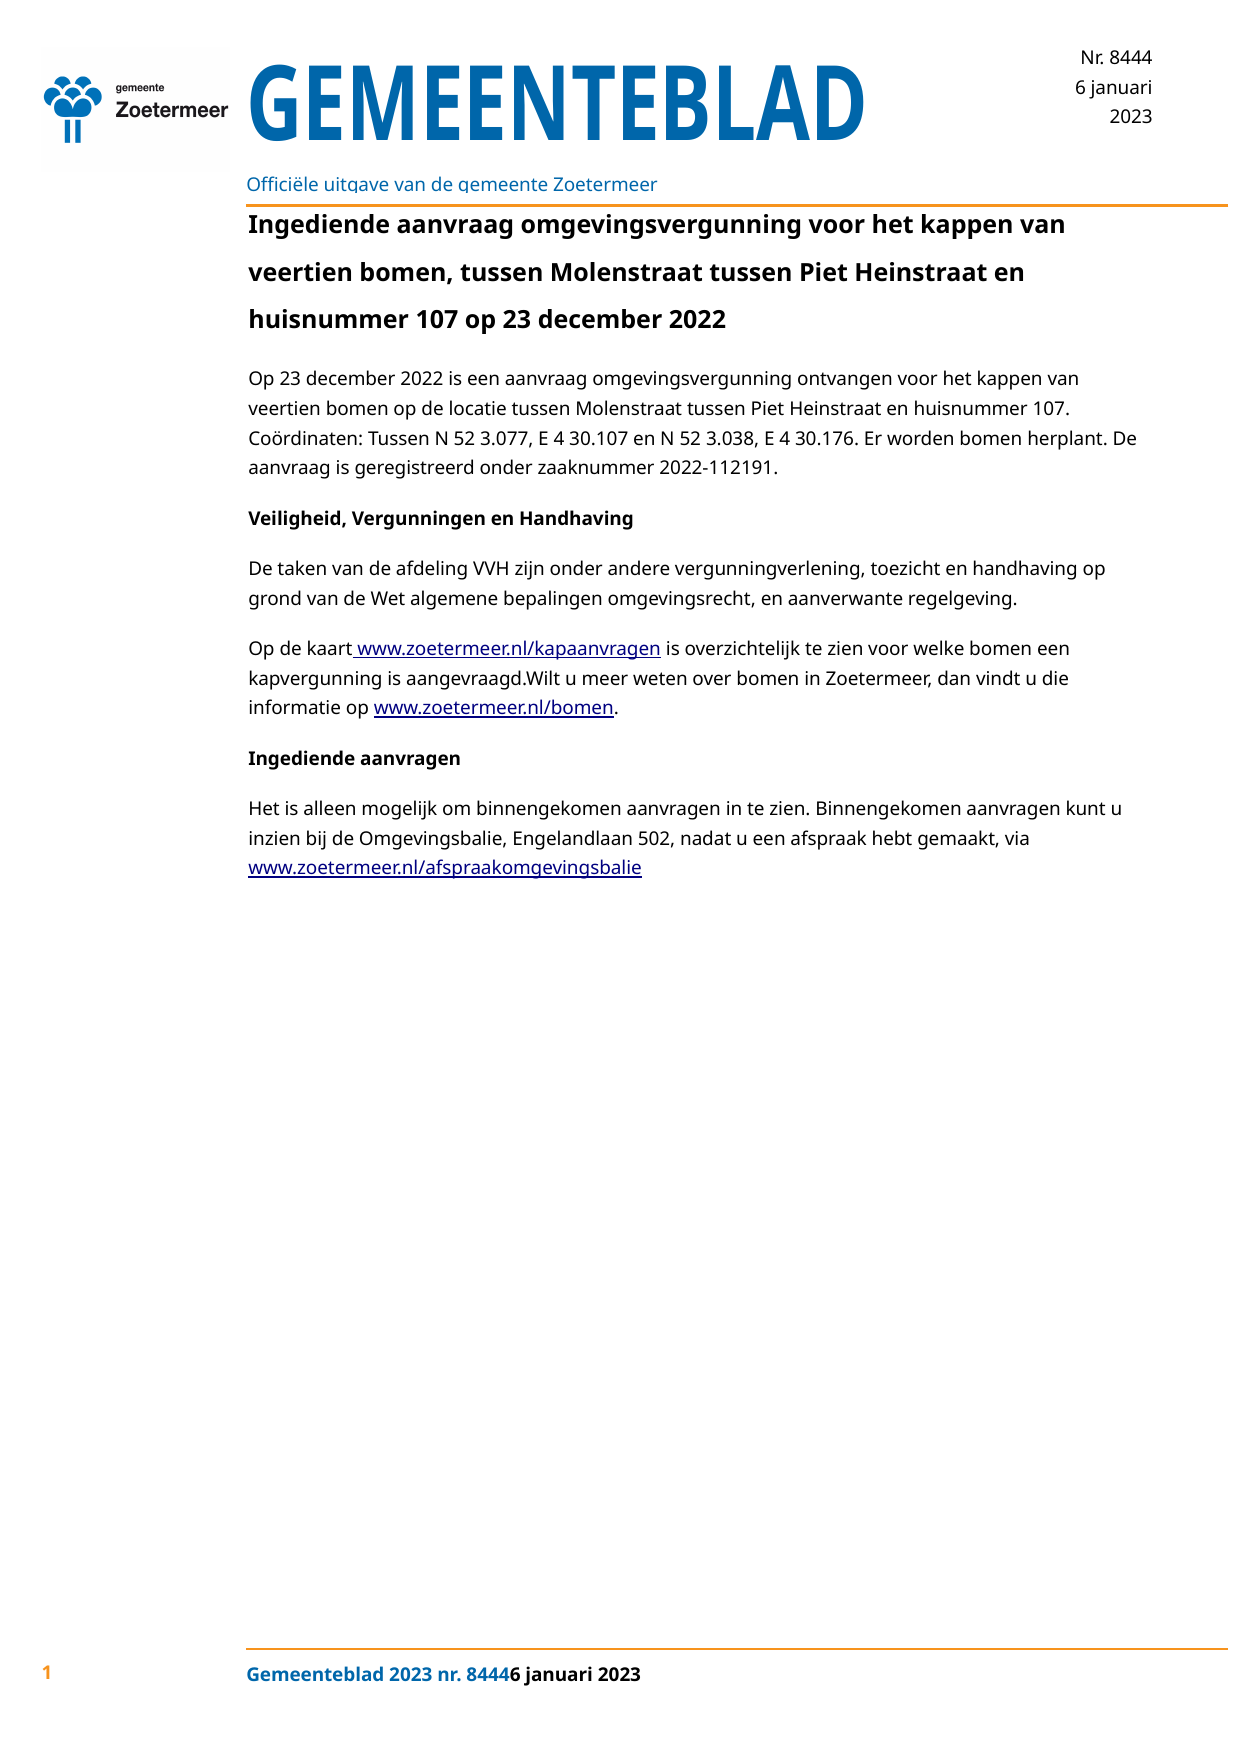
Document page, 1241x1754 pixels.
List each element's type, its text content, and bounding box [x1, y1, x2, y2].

text Het is alleen mogelijk om binnengekomen aanvragen in te zien. Binnengekomen aanvragen kunt u inzien bij de Omgevingsbalie, Engelandlaan 502, nadat u een afspraak hebt gemaakt, via www.zoetermeer.nl/afspraakomgevingsbalie [248, 795, 1152, 880]
text Veiligheid, Vergunningen en Handhaving [248, 505, 1152, 530]
text Ingediende aanvragen [248, 745, 1152, 770]
text Ingediende aanvraag omgevingsvergunning voor het kappen van veertien bomen, tussen Molenstraat tussen Piet Heinstraat en huisnummer 107 op 23 december 2022 [248, 207, 1152, 336]
text Op 23 december 2022 is een aanvraag omgevingsvergunning ontvangen voor het kappen van veertien bomen op de locatie tussen Molenstraat tussen Piet Heinstraat en huisnummer 107. Coördinaten: Tussen N 52 3.077, E 4 30.107 en N 52 3.038, E 4 30.176. Er worden bomen herplant. De aanvraag is geregistreerd onder zaaknummer 2022-112191. [248, 366, 1152, 480]
text De taken van de afdeling VVH zijn onder andere vergunningverlening, toezicht en handhaving op grond van de Wet algemene bepalingen omgevingsrecht, en aanverwante regelgeving. [248, 555, 1152, 610]
text Op de kaart www.zoetermeer.nl/kapaanvragen is overzichtelijk te zien voor welke bomen een kapvergunning is aangevraagd.Wilt u meer weten over bomen in Zoetermeer, dan vindt u die informatie op www.zoetermeer.nl/bomen. [248, 635, 1152, 720]
picture [41, 47, 231, 172]
